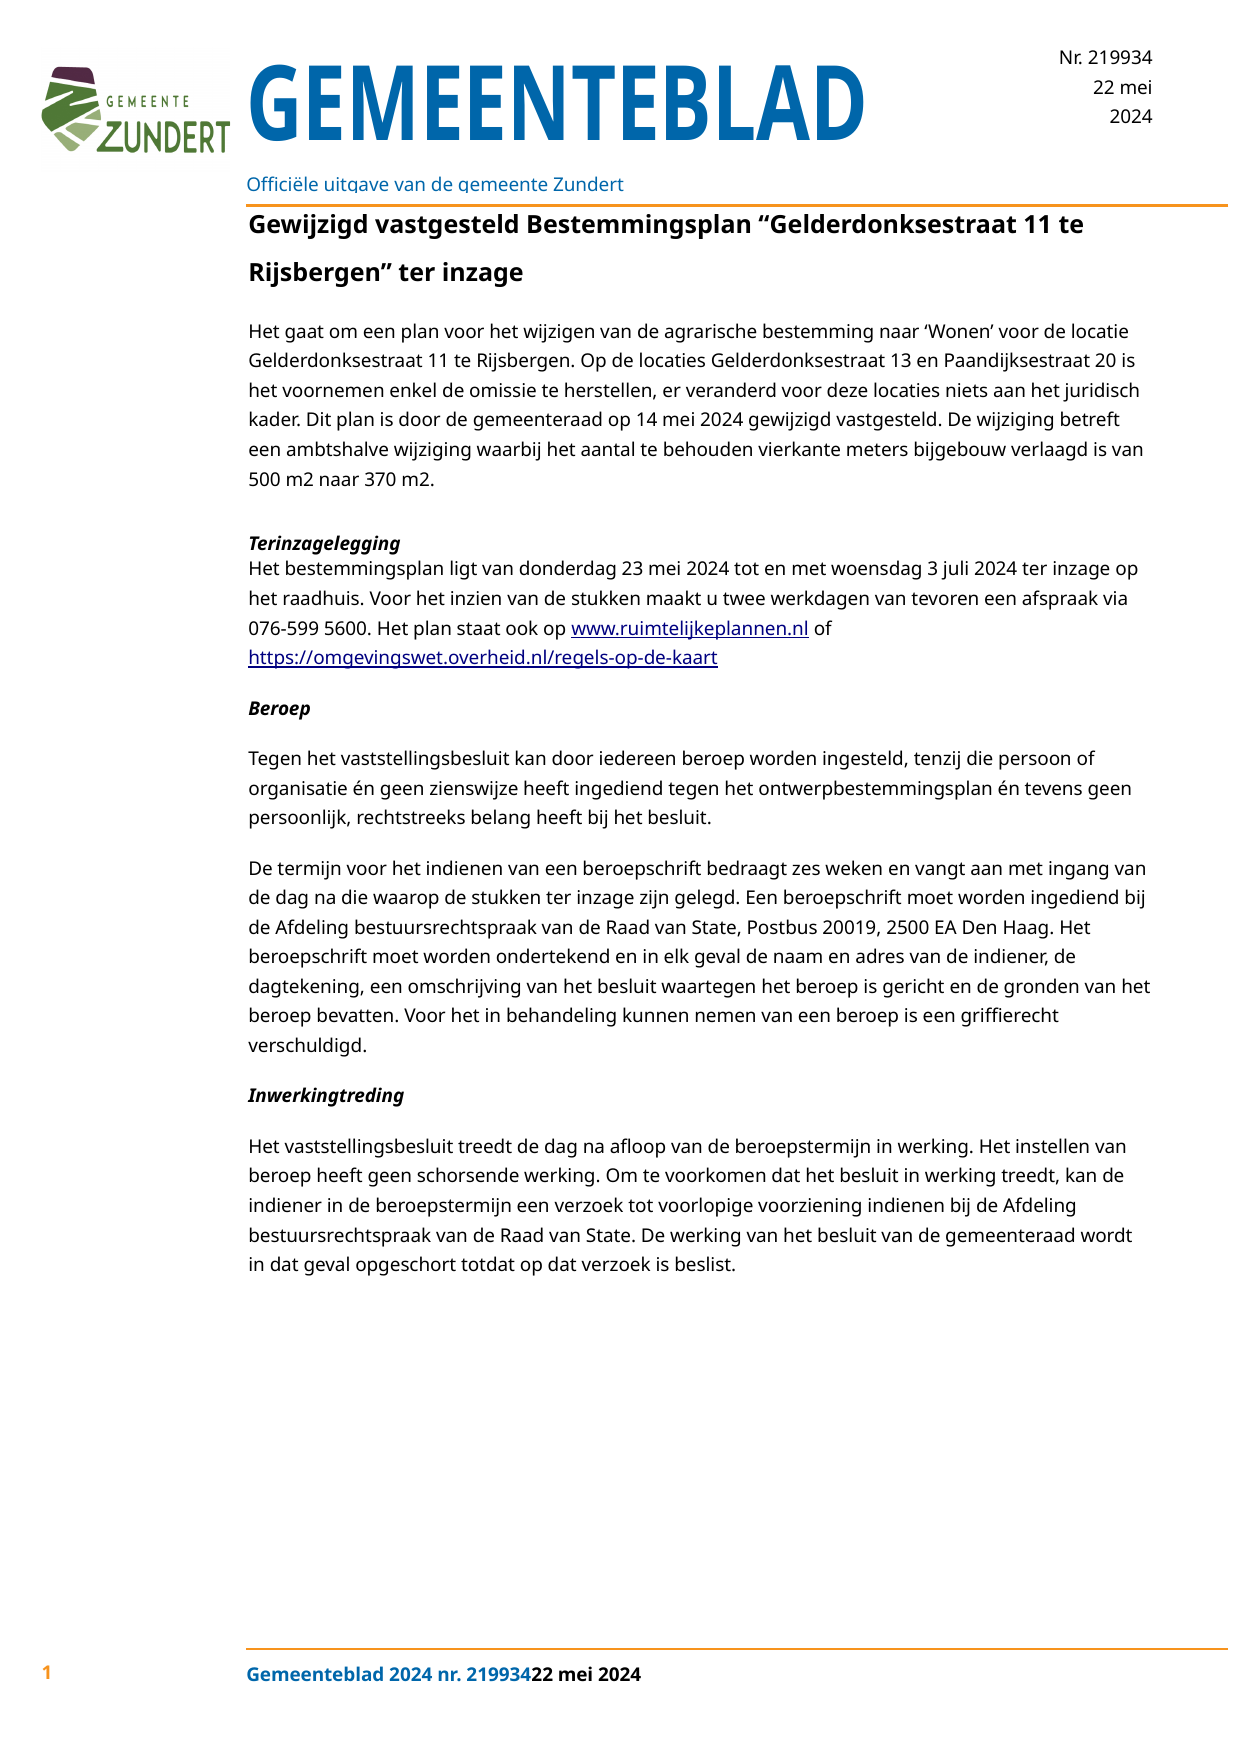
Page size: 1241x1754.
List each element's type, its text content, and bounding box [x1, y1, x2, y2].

text Het vaststellingsbesluit treedt de dag na afloop van de beroepstermijn in werking. Het instellen van beroep heeft geen schorsende werking. Om te voorkomen dat het besluit in werking treedt, kan de indiener in de beroepstermijn een verzoek tot voorlopige voorziening indienen bij de Afdeling bestuursrechtspraak van de Raad van State. De werking van het besluit van de gemeenteraad wordt in dat geval opgeschort totdat op dat verzoek is beslist. [248, 1133, 1152, 1277]
text Het gaat om een plan voor het wijzigen van de agrarische bestemming naar ‘Wonen’ voor de locatie Gelderdonksestraat 11 te Rijsbergen. Op de locaties Gelderdonksestraat 13 en Paandijksestraat 20 is het voornemen enkel de omissie te herstellen, er veranderd voor deze locaties niets aan het juridisch kader. Dit plan is door de gemeenteraad op 14 mei 2024 gewijzigd vastgesteld. De wijziging betreft een ambtshalve wijziging waarbij het aantal te behouden vierkante meters bijgebouw verlaagd is van 500 m2 naar 370 m2. [248, 318, 1152, 492]
picture [41, 47, 231, 172]
text Beroep [248, 695, 1152, 720]
text Het bestemmingsplan ligt van donderdag 23 mei 2024 tot en met woensdag 3 juli 2024 ter inzage op het raadhuis. Voor het inzien van de stukken maakt u twee werkdagen van tevoren een afspraak via 076-599 5600. Het plan staat ook op www.ruimtelijkeplannen.nl of https://omgevingswet.overheid.nl/regels-op-de-kaart [248, 556, 1152, 670]
text Terinzagelegging [248, 530, 1152, 556]
text Inwerkingtreding [248, 1083, 1152, 1108]
text Gewijzigd vastgesteld Bestemmingsplan “Gelderdonksestraat 11 te Rijsbergen” ter inzage [248, 207, 1152, 288]
text Tegen het vaststellingsbesluit kan door iedereen beroep worden ingesteld, tenzij die persoon of organisatie én geen zienswijze heeft ingediend tegen het ontwerpbestemmingsplan én tevens geen persoonlijk, rechtstreeks belang heeft bij het besluit. [248, 745, 1152, 830]
text De termijn voor het indienen van een beroepschrift bedraagt zes weken en vangt aan met ingang van de dag na die waarop de stukken ter inzage zijn gelegd. Een beroepschrift moet worden ingediend bij de Afdeling bestuursrechtspraak van de Raad van State, Postbus 20019, 2500 EA Den Haag. Het beroepschrift moet worden ondertekend en in elk geval de naam en adres van de indiener, de dagtekening, een omschrijving van het besluit waartegen het beroep is gericht en de gronden van het beroep bevatten. Voor het in behandeling kunnen nemen van een beroep is een griffierecht verschuldigd. [248, 855, 1152, 1058]
